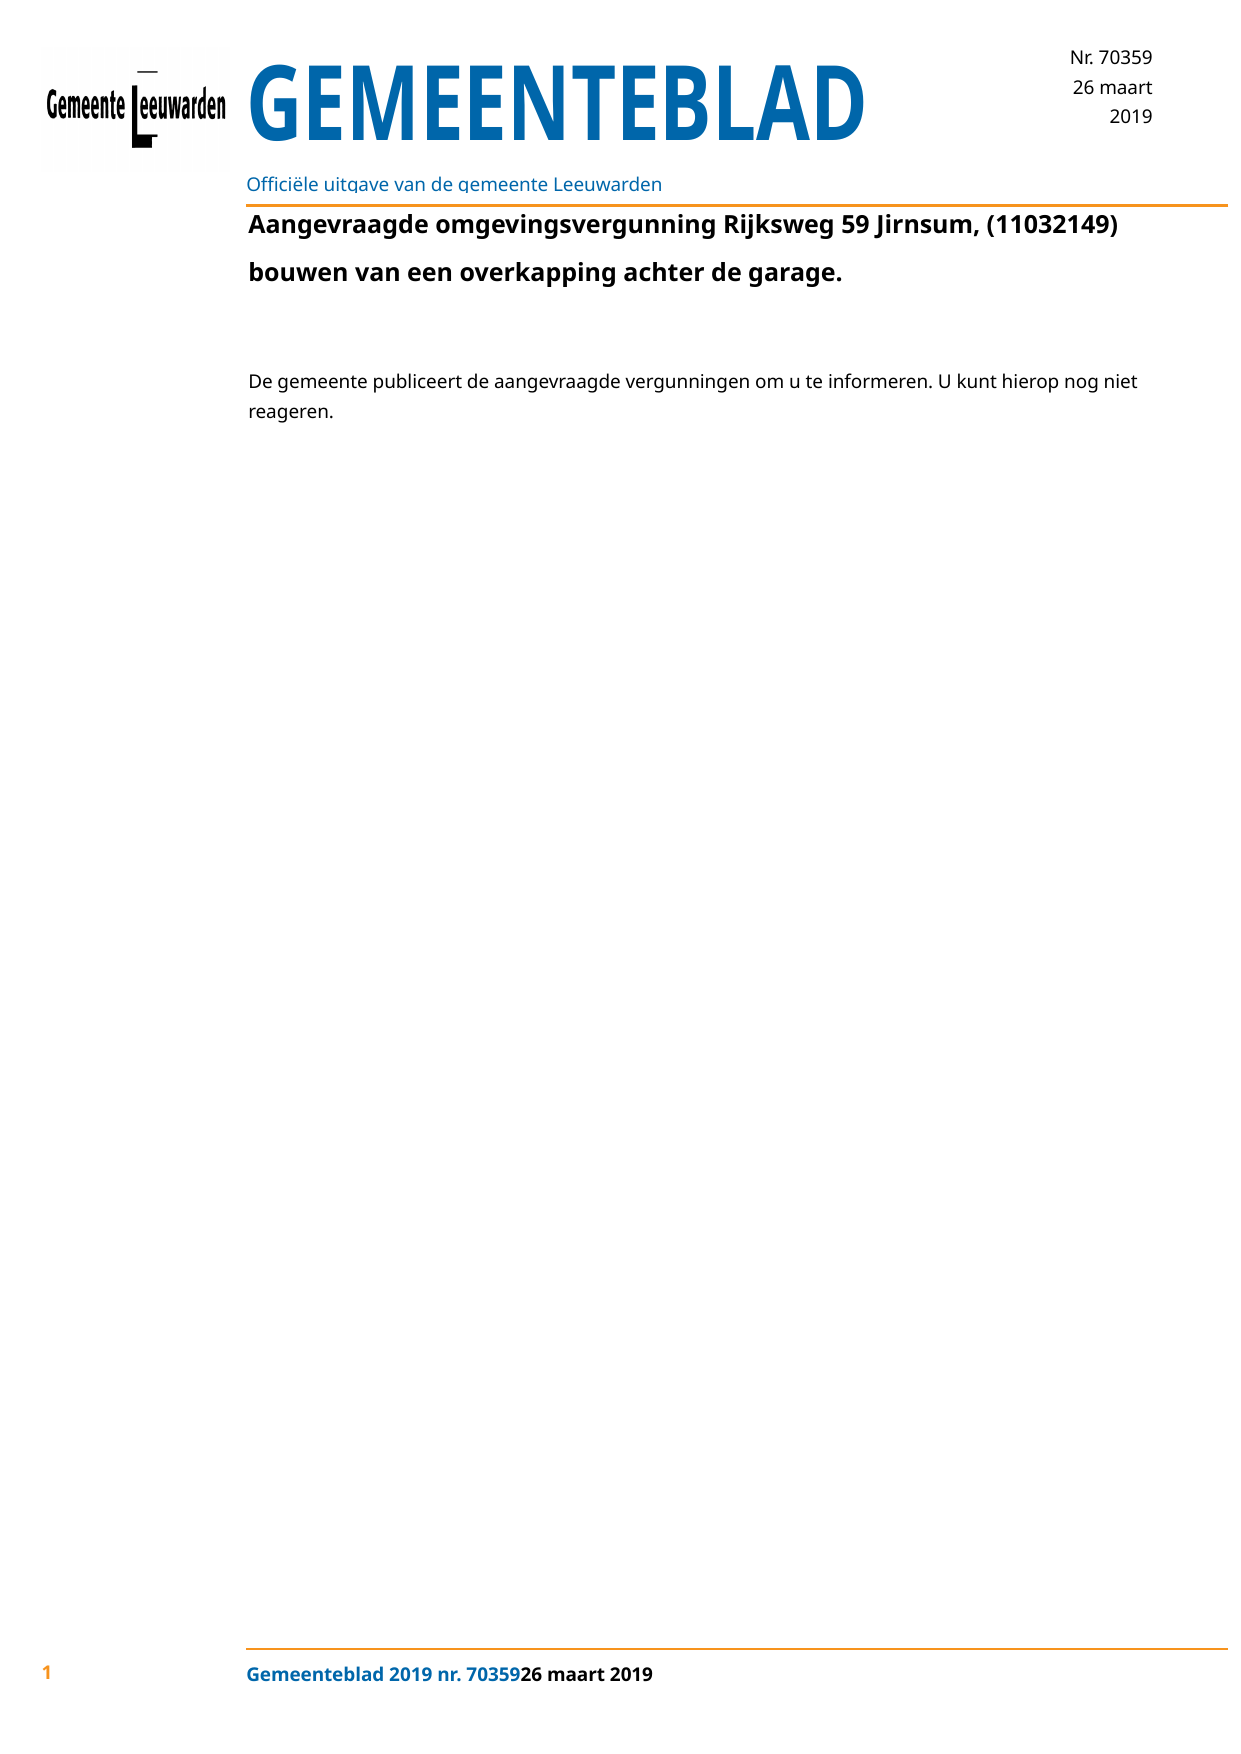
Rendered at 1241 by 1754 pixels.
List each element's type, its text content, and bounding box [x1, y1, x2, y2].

picture [41, 47, 231, 172]
text De gemeente publiceert de aangevraagde vergunningen om u te informeren. U kunt hierop nog niet reageren. [248, 368, 1152, 424]
text Aangevraagde omgevingsvergunning Rijksweg 59 Jirnsum, (11032149) bouwen van een overkapping achter de garage. [248, 207, 1152, 288]
